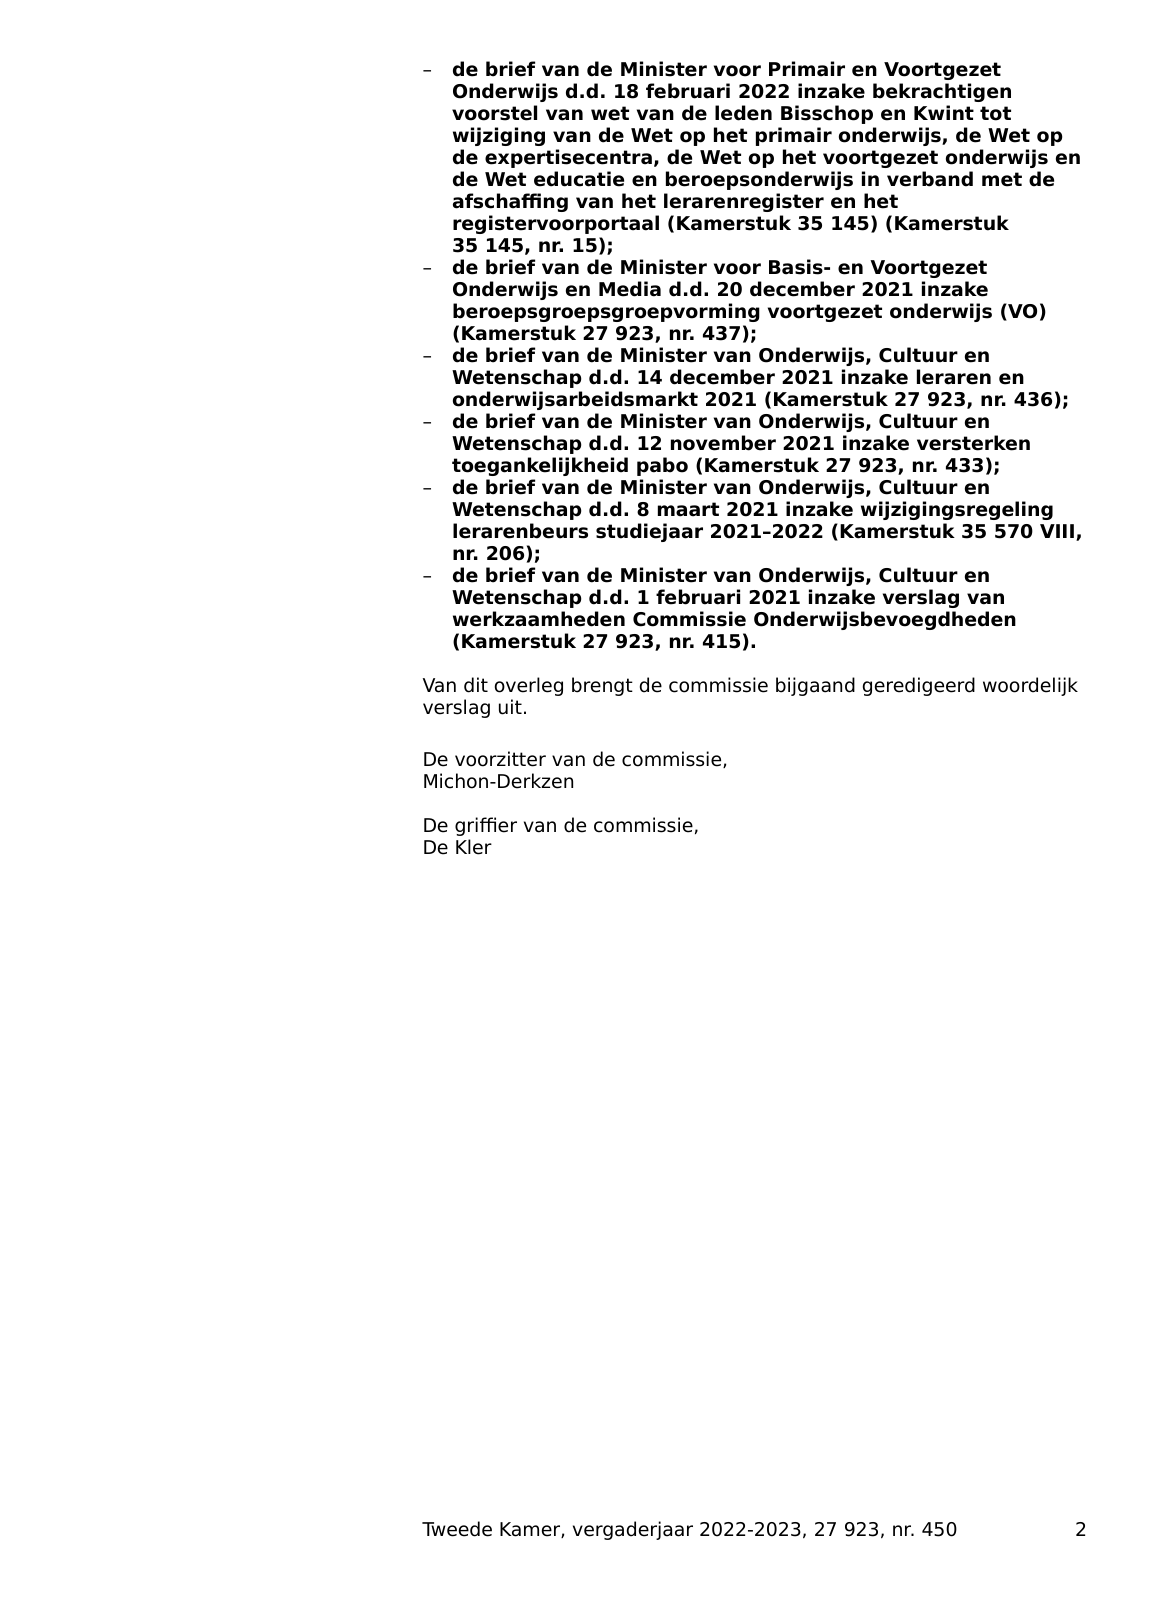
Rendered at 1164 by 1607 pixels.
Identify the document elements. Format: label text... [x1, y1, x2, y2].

text – de brief van de Minister voor Primair en Voortgezet Onderwijs d.d. 18 februari 2022 inzake bekrachtigen voorstel van wet van de leden Bisschop en Kwint tot wijziging van de Wet op het primair onderwijs, de Wet op de expertisecentra, de Wet op het voortgezet onderwijs en de Wet educatie en beroepsonderwijs in verband met de afschaffing van het lerarenregister en het registervoorportaal (Kamerstuk 35 145) (Kamerstuk 35 145, nr. 15); [422, 59, 1087, 257]
text – de brief van de Minister van Onderwijs, Cultuur en Wetenschap d.d. 14 december 2021 inzake leraren en onderwijsarbeidsmarkt 2021 (Kamerstuk 27 923, nr. 436); [422, 345, 1087, 411]
text – de brief van de Minister van Onderwijs, Cultuur en Wetenschap d.d. 8 maart 2021 inzake wijzigingsregeling lerarenbeurs studiejaar 2021–2022 (Kamerstuk 35 570 VIII, nr. 206); [422, 477, 1087, 564]
text De voorzitter van de commissie, Michon-Derkzen [422, 749, 1087, 793]
text – de brief van de Minister voor Basis- en Voortgezet Onderwijs en Media d.d. 20 december 2021 inzake beroepsgroepsgroepvorming voortgezet onderwijs (VO) (Kamerstuk 27 923, nr. 437); [422, 257, 1087, 345]
text De griffier van de commissie, De Kler [422, 815, 1087, 859]
text – de brief van de Minister van Onderwijs, Cultuur en Wetenschap d.d. 12 november 2021 inzake versterken toegankelijkheid pabo (Kamerstuk 27 923, nr. 433); [422, 411, 1087, 477]
text Van dit overleg brengt de commissie bijgaand geredigeerd woordelijk verslag uit. [422, 675, 1087, 719]
text – de brief van de Minister van Onderwijs, Cultuur en Wetenschap d.d. 1 februari 2021 inzake verslag van werkzaamheden Commissie Onderwijsbevoegdheden (Kamerstuk 27 923, nr. 415). [422, 564, 1087, 652]
